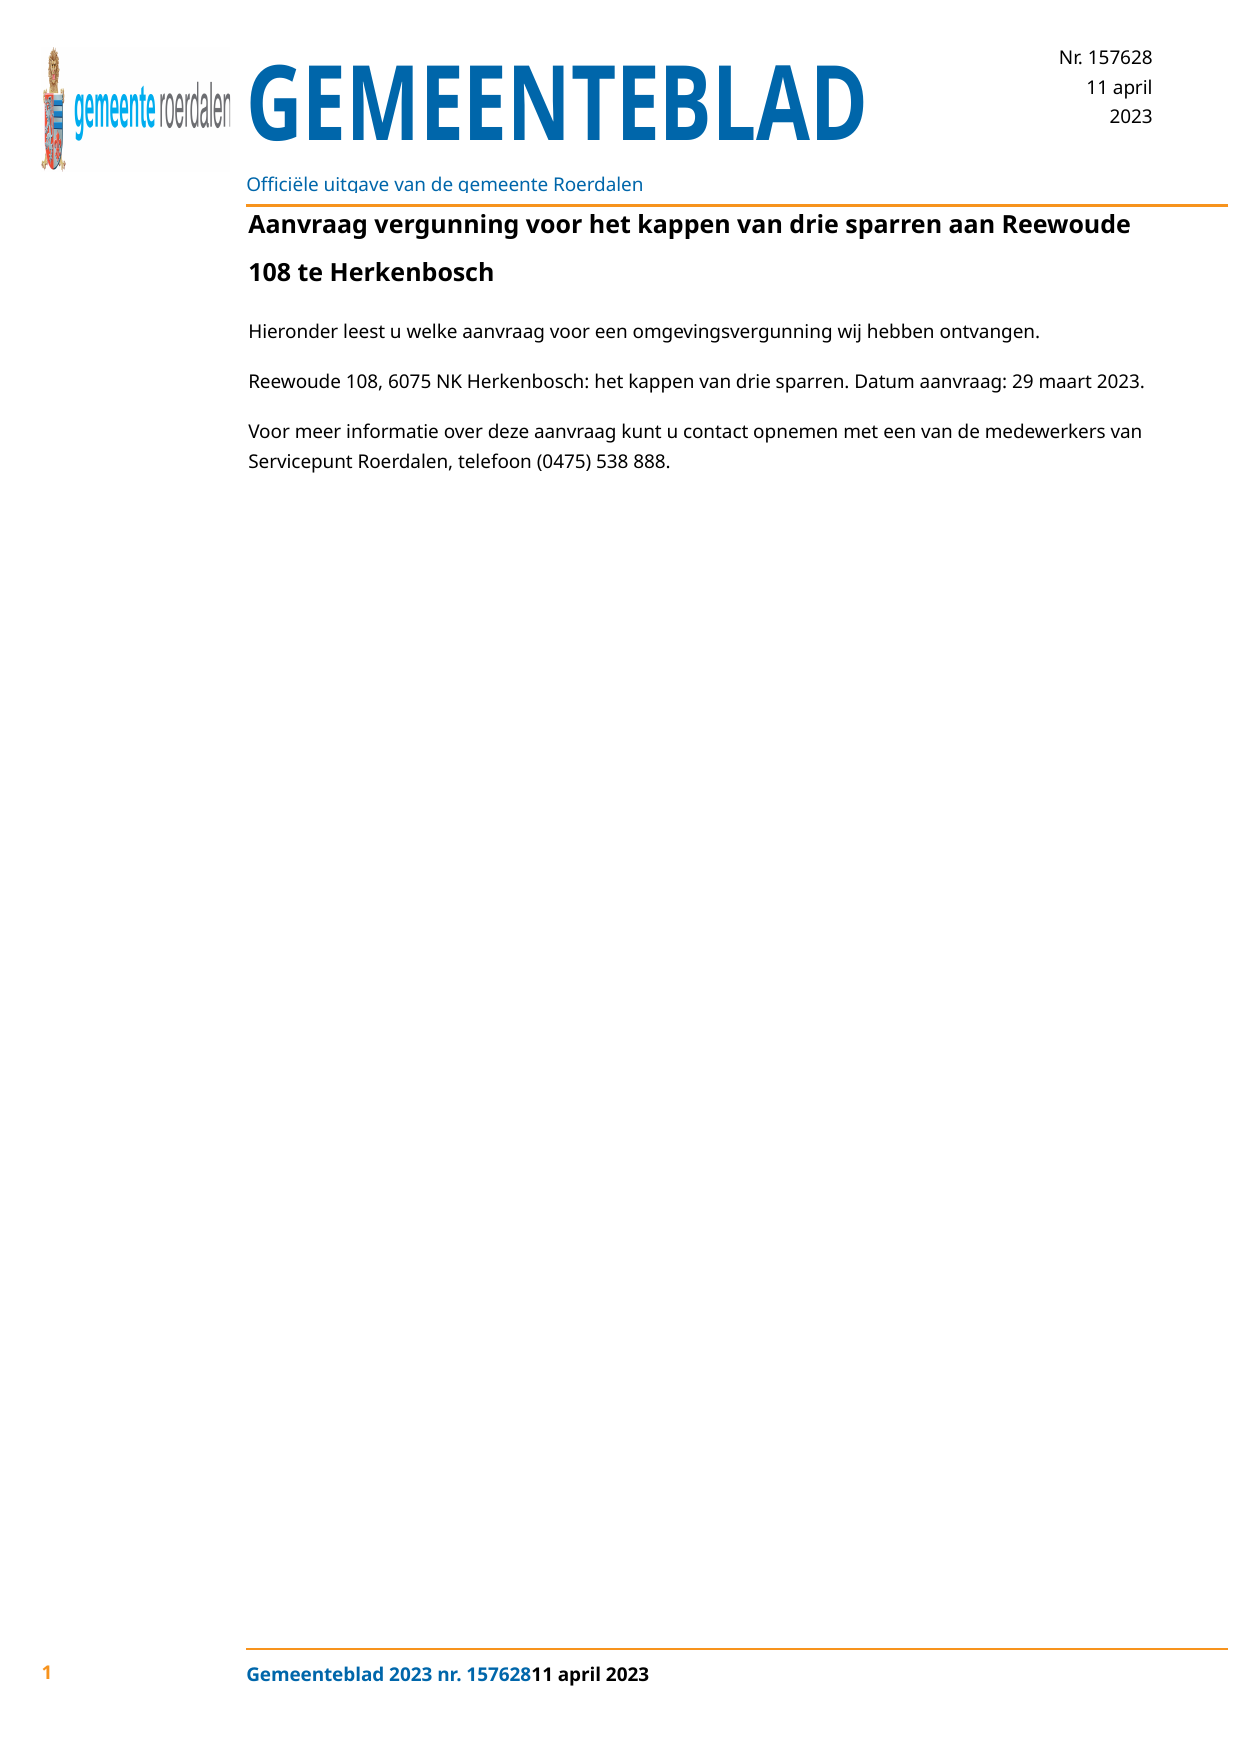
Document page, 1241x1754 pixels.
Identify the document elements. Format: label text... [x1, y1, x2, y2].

text Aanvraag vergunning voor het kappen van drie sparren aan Reewoude 108 te Herkenbosch [248, 207, 1152, 288]
text Voor meer informatie over deze aanvraag kunt u contact opnemen met een van de medewerkers van Servicepunt Roerdalen, telefoon (0475) 538 888. [248, 419, 1152, 474]
picture [41, 47, 231, 172]
text Reewoude 108, 6075 NK Herkenbosch: het kappen van drie sparren. Datum aanvraag: 29 maart 2023. [248, 368, 1152, 394]
text Hieronder leest u welke aanvraag voor een omgevingsvergunning wij hebben ontvangen. [248, 318, 1152, 344]
